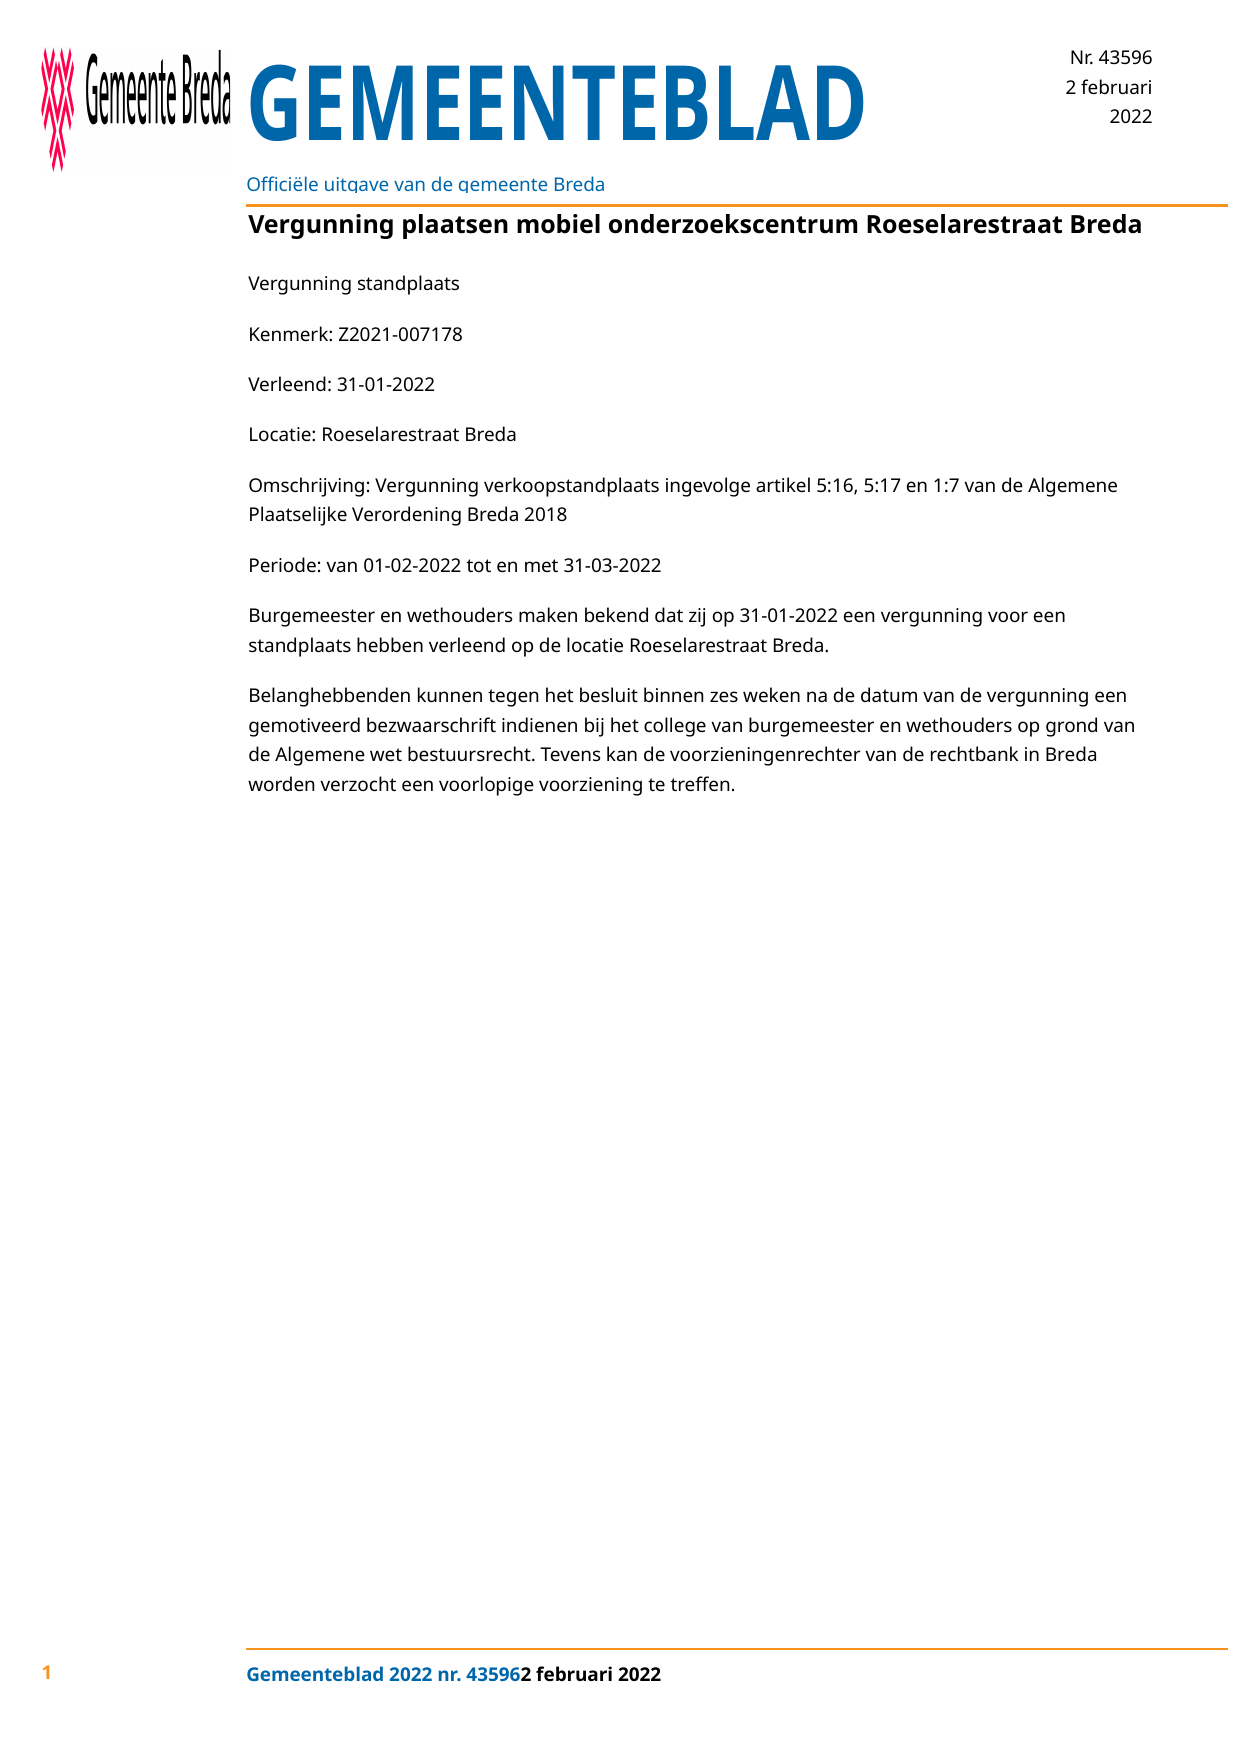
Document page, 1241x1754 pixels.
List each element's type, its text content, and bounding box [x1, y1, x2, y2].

text Verleend: 31-01-2022 [248, 371, 1152, 397]
text Burgemeester en wethouders maken bekend dat zij op 31-01-2022 een vergunning voor een standplaats hebben verleend op de locatie Roeselarestraat Breda. [248, 602, 1152, 658]
picture [41, 47, 231, 172]
text Periode: van 01-02-2022 tot en met 31-03-2022 [248, 552, 1152, 578]
text Omschrijving: Vergunning verkoopstandplaats ingevolge artikel 5:16, 5:17 en 1:7 van de Algemene Plaatselijke Verordening Breda 2018 [248, 472, 1152, 527]
text Kenmerk: Z2021-007178 [248, 321, 1152, 346]
text Vergunning plaatsen mobiel onderzoekscentrum Roeselarestraat Breda [248, 207, 1152, 241]
text Vergunning standplaats [248, 270, 1152, 296]
text Belanghebbenden kunnen tegen het besluit binnen zes weken na de datum van de vergunning een gemotiveerd bezwaarschrift indienen bij het college van burgemeester en wethouders op grond van de Algemene wet bestuursrecht. Tevens kan de voorzieningenrechter van de rechtbank in Breda worden verzocht een voorlopige voorziening te treffen. [248, 682, 1152, 797]
text Locatie: Roeselarestraat Breda [248, 422, 1152, 447]
